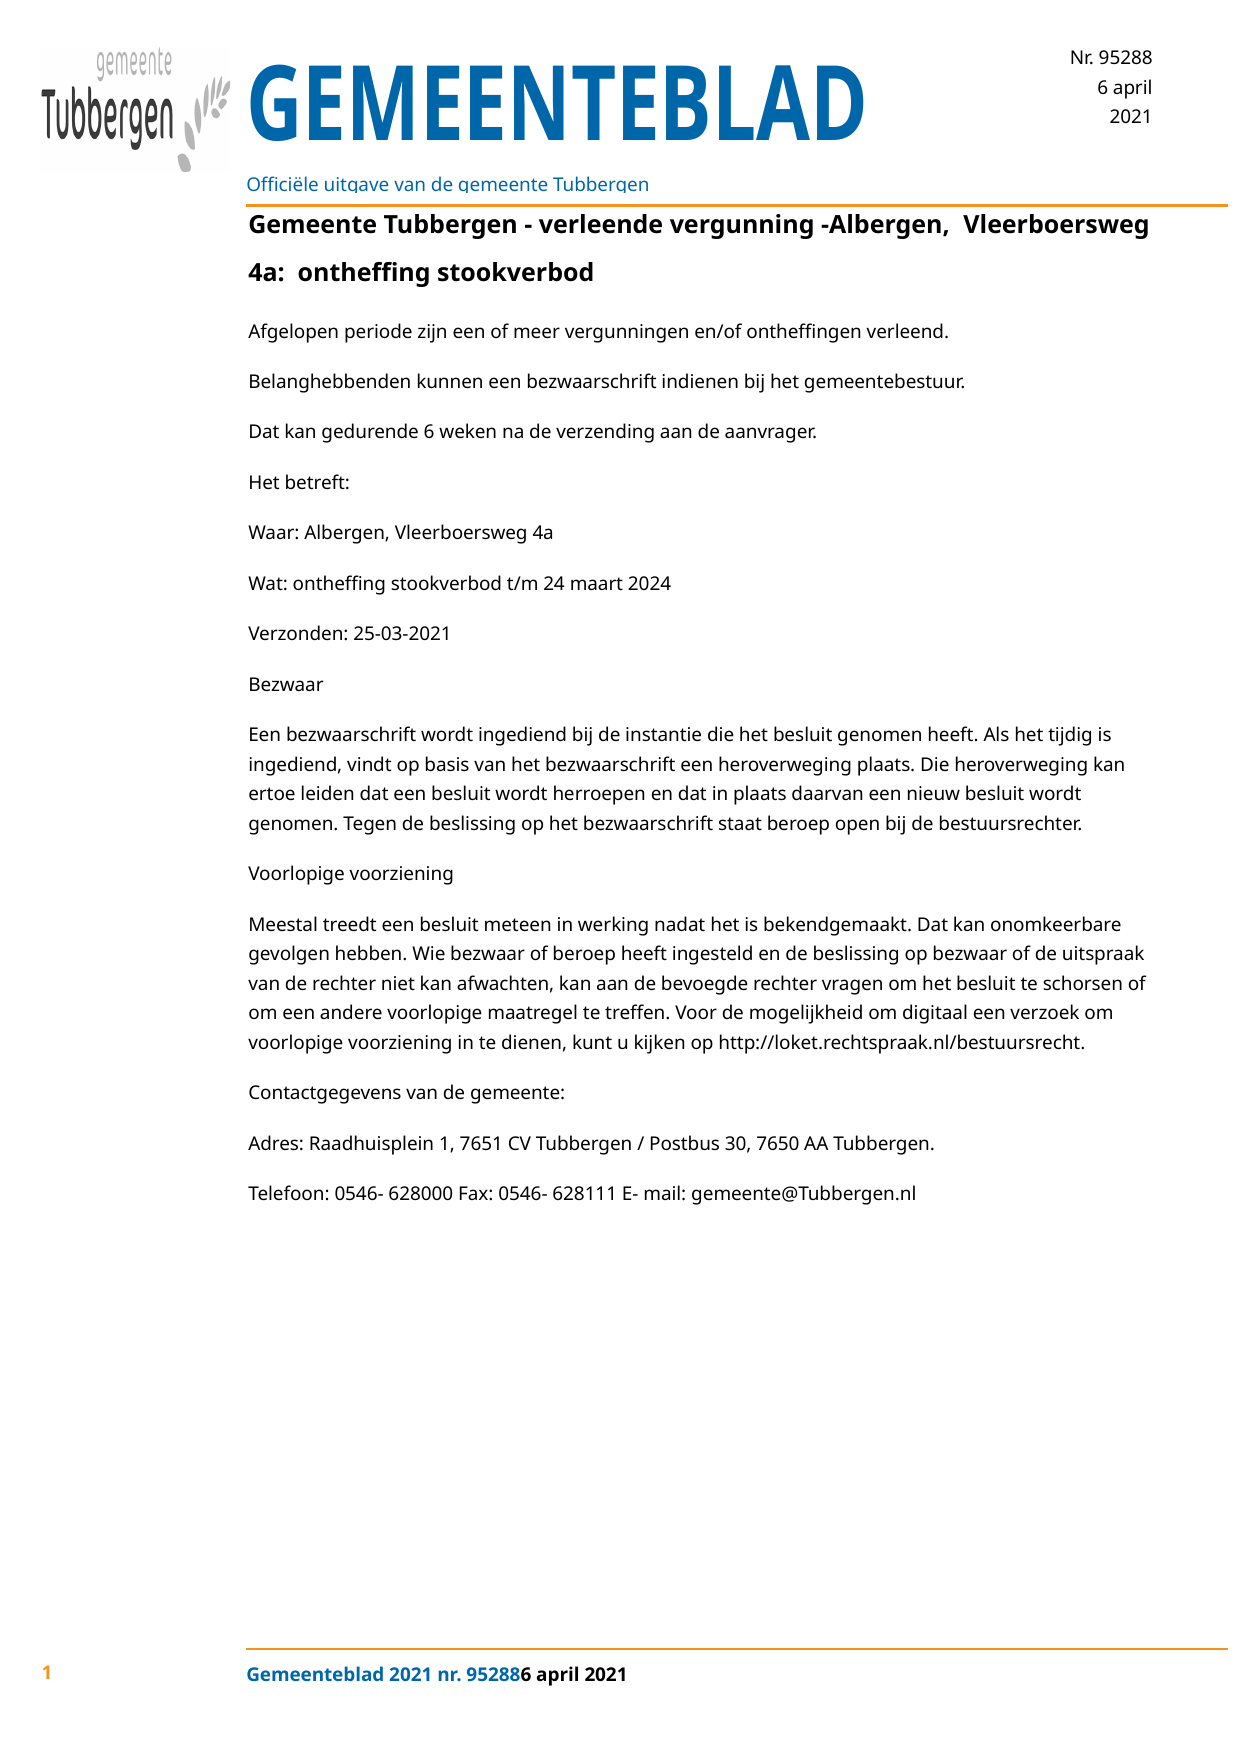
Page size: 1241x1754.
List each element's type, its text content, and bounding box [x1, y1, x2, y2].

text Telefoon: 0546- 628000 Fax: 0546- 628111 E- mail: gemeente@Tubbergen.nl [248, 1180, 1152, 1206]
text Afgelopen periode zijn een of meer vergunningen en/of ontheffingen verleend. [248, 318, 1152, 344]
text Het betreft: [248, 469, 1152, 495]
text Waar: Albergen, Vleerboersweg 4a [248, 519, 1152, 545]
text Wat: ontheffing stookverbod t/m 24 maart 2024 [248, 570, 1152, 596]
text Contactgegevens van de gemeente: [248, 1079, 1152, 1105]
text Dat kan gedurende 6 weken na de verzending aan de aanvrager. [248, 419, 1152, 444]
text Voorlopige voorziening [248, 860, 1152, 886]
text Verzonden: 25-03-2021 [248, 620, 1152, 646]
text Gemeente Tubbergen - verleende vergunning -Albergen, Vleerboersweg 4a: ontheffing stookverbod [248, 207, 1152, 288]
text Adres: Raadhuisplein 1, 7651 CV Tubbergen / Postbus 30, 7650 AA Tubbergen. [248, 1130, 1152, 1156]
text Bezwaar [248, 671, 1152, 697]
text Een bezwaarschrift wordt ingediend bij de instantie die het besluit genomen heeft. Als het tijdig is ingediend, vindt op basis van het bezwaarschrift een heroverweging plaats. Die heroverweging kan ertoe leiden dat een besluit wordt herroepen en dat in plaats daarvan een nieuw besluit wordt genomen. Tegen de beslissing op het bezwaarschrift staat beroep open bij de bestuursrechter. [248, 721, 1152, 836]
text Belanghebbenden kunnen een bezwaarschrift indienen bij het gemeentebestuur. [248, 368, 1152, 394]
picture [41, 47, 231, 172]
text Meestal treedt een besluit meteen in werking nadat het is bekendgemaakt. Dat kan onomkeerbare gevolgen hebben. Wie bezwaar of beroep heeft ingesteld en de beslissing op bezwaar of de uitspraak van de rechter niet kan afwachten, kan aan de bevoegde rechter vragen om het besluit te schorsen of om een andere voorlopige maatregel te treffen. Voor de mogelijkheid om digitaal een verzoek om voorlopige voorziening in te dienen, kunt u kijken op http://loket.rechtspraak.nl/bestuursrecht. [248, 911, 1152, 1055]
